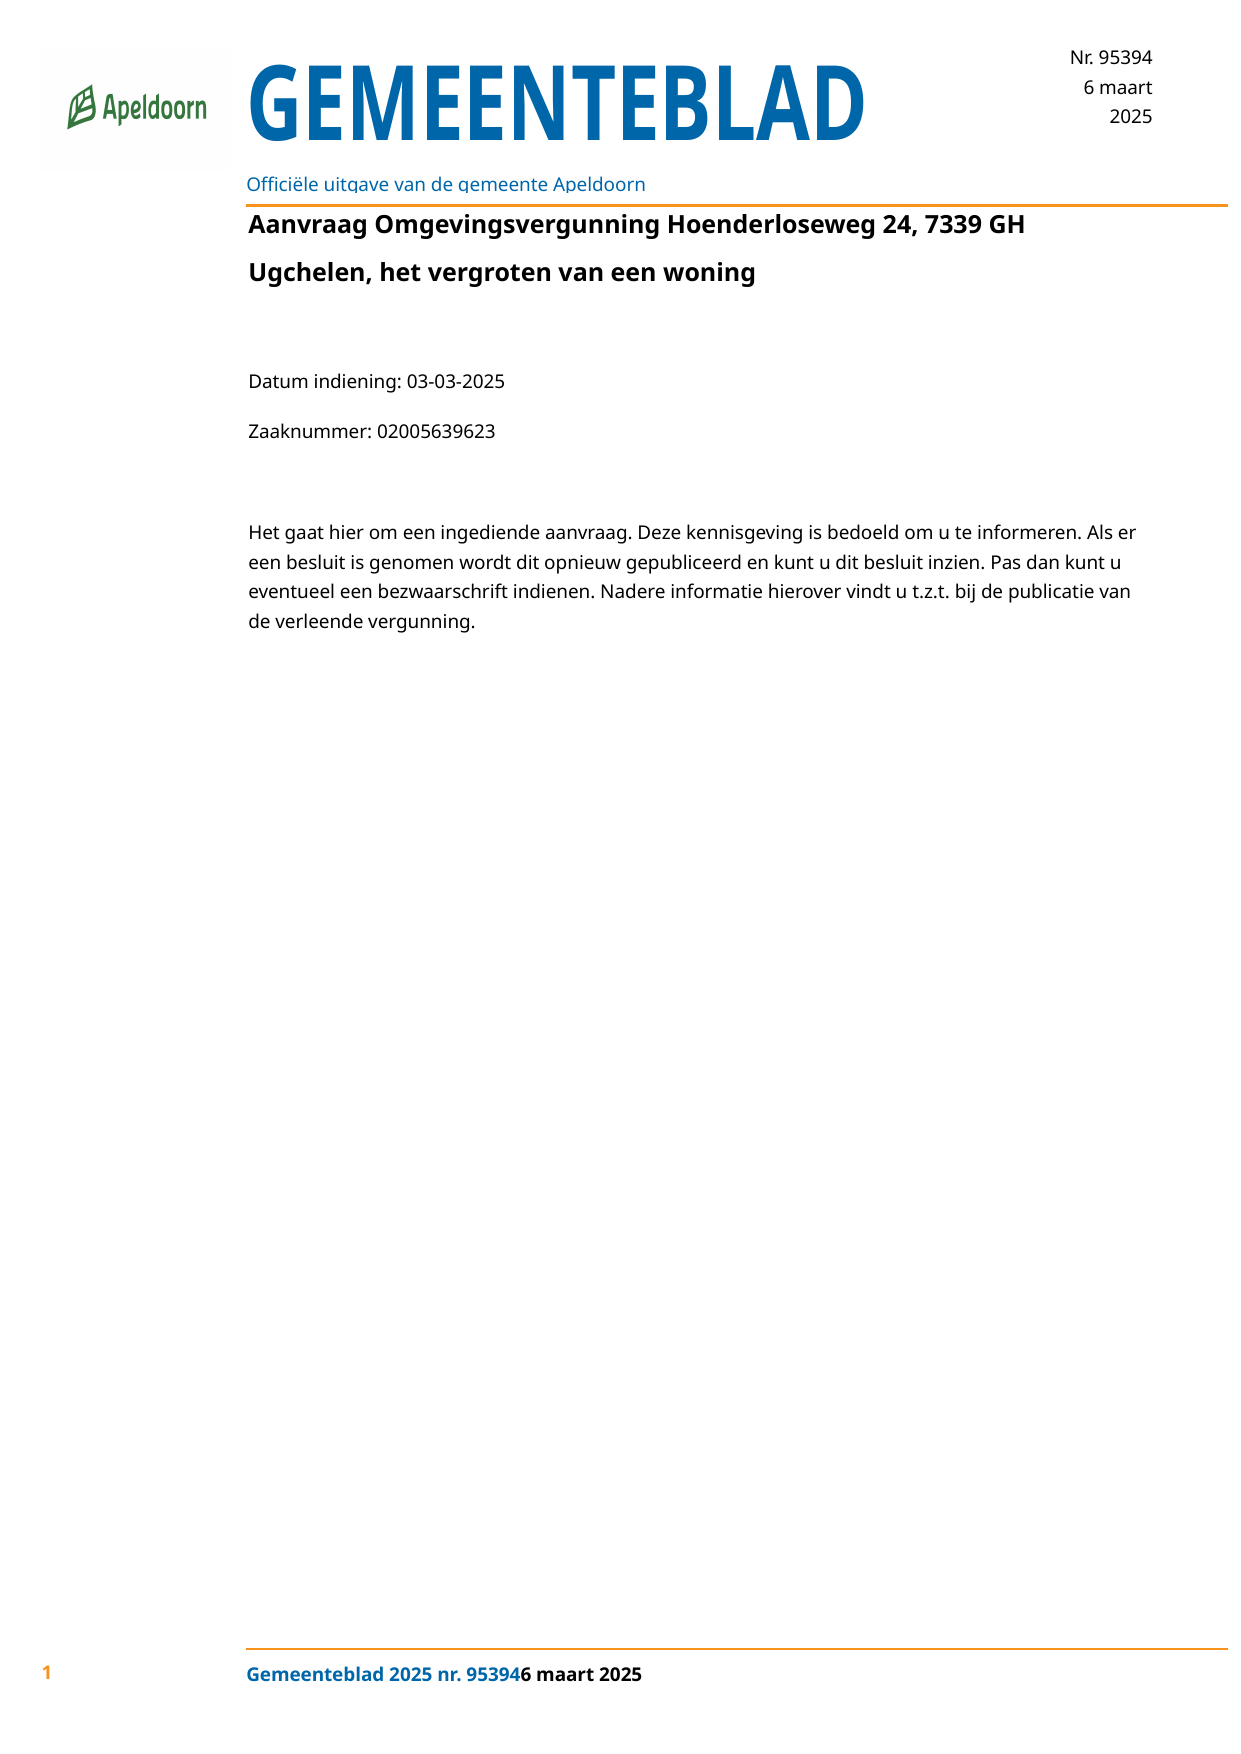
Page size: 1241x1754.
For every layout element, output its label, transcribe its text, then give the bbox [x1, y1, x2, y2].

picture [41, 47, 231, 172]
text Zaaknummer: 02005639623 [248, 419, 1152, 444]
text Datum indiening: 03-03-2025 [248, 368, 1152, 394]
text Het gaat hier om een ingediende aanvraag. Deze kennisgeving is bedoeld om u te informeren. Als er een besluit is genomen wordt dit opnieuw gepubliceerd en kunt u dit besluit inzien. Pas dan kunt u eventueel een bezwaarschrift indienen. Nadere informatie hierover vindt u t.z.t. bij de publicatie van de verleende vergunning. [248, 519, 1152, 634]
text Aanvraag Omgevingsvergunning Hoenderloseweg 24, 7339 GH Ugchelen, het vergroten van een woning [248, 207, 1152, 288]
